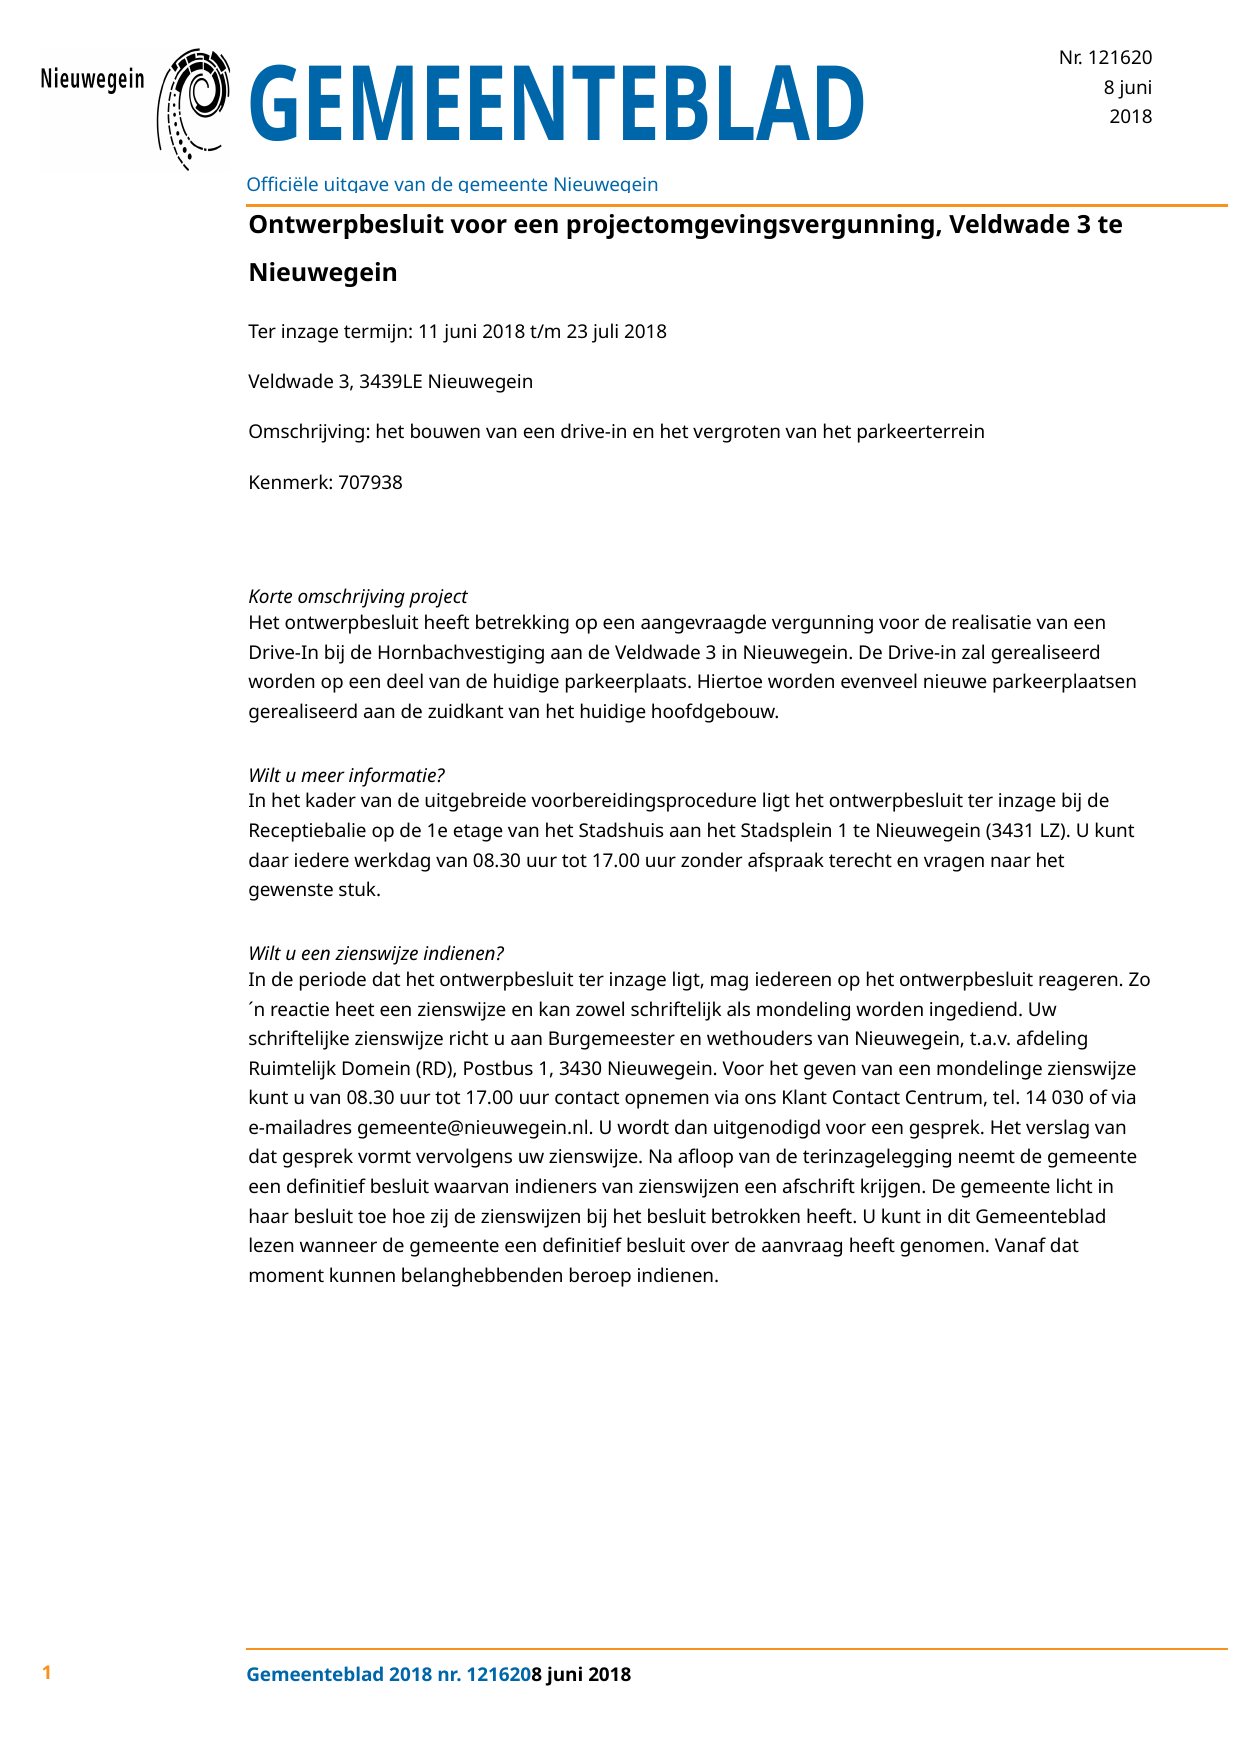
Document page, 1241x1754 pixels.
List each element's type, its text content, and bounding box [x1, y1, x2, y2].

text Wilt u een zienswijze indienen? [248, 940, 1152, 966]
text Veldwade 3, 3439LE Nieuwegein [248, 368, 1152, 394]
text Wilt u meer informatie? [248, 762, 1152, 788]
text Ter inzage termijn: 11 juni 2018 t/m 23 juli 2018 [248, 318, 1152, 344]
text Het ontwerpbesluit heeft betrekking op een aangevraagde vergunning voor de realisatie van een Drive-In bij de Hornbachvestiging aan de Veldwade 3 in Nieuwegein. De Drive-in zal gerealiseerd worden op een deel van de huidige parkeerplaats. Hiertoe worden evenveel nieuwe parkeerplaatsen gerealiseerd aan de zuidkant van het huidige hoofdgebouw. [248, 609, 1152, 724]
text Kenmerk: 707938 [248, 469, 1152, 495]
text Omschrijving: het bouwen van een drive-in en het vergroten van het parkeerterrein [248, 419, 1152, 444]
text Ontwerpbesluit voor een projectomgevingsvergunning, Veldwade 3 te Nieuwegein [248, 207, 1152, 288]
text Korte omschrijving project [248, 583, 1152, 609]
picture [41, 47, 231, 172]
text In het kader van de uitgebreide voorbereidingsprocedure ligt het ontwerpbesluit ter inzage bij de Receptiebalie op de 1e etage van het Stadshuis aan het Stadsplein 1 te Nieuwegein (3431 LZ). U kunt daar iedere werkdag van 08.30 uur tot 17.00 uur zonder afspraak terecht en vragen naar het gewenste stuk. [248, 788, 1152, 902]
text In de periode dat het ontwerpbesluit ter inzage ligt, mag iedereen op het ontwerpbesluit reageren. Zo´n reactie heet een zienswijze en kan zowel schriftelijk als mondeling worden ingediend. Uw schriftelijke zienswijze richt u aan Burgemeester en wethouders van Nieuwegein, t.a.v. afdeling Ruimtelijk Domein (RD), Postbus 1, 3430 Nieuwegein. Voor het geven van een mondelinge zienswijze kunt u van 08.30 uur tot 17.00 uur contact opnemen via ons Klant Contact Centrum, tel. 14 030 of via e-mailadres gemeente@nieuwegein.nl. U wordt dan uitgenodigd voor een gesprek. Het verslag van dat gesprek vormt vervolgens uw zienswijze. Na afloop van de terinzagelegging neemt de gemeente een definitief besluit waarvan indieners van zienswijzen een afschrift krijgen. De gemeente licht in haar besluit toe hoe zij de zienswijzen bij het besluit betrokken heeft. U kunt in dit Gemeenteblad lezen wanneer de gemeente een definitief besluit over de aanvraag heeft genomen. Vanaf dat moment kunnen belanghebbenden beroep indienen. [248, 966, 1152, 1288]
